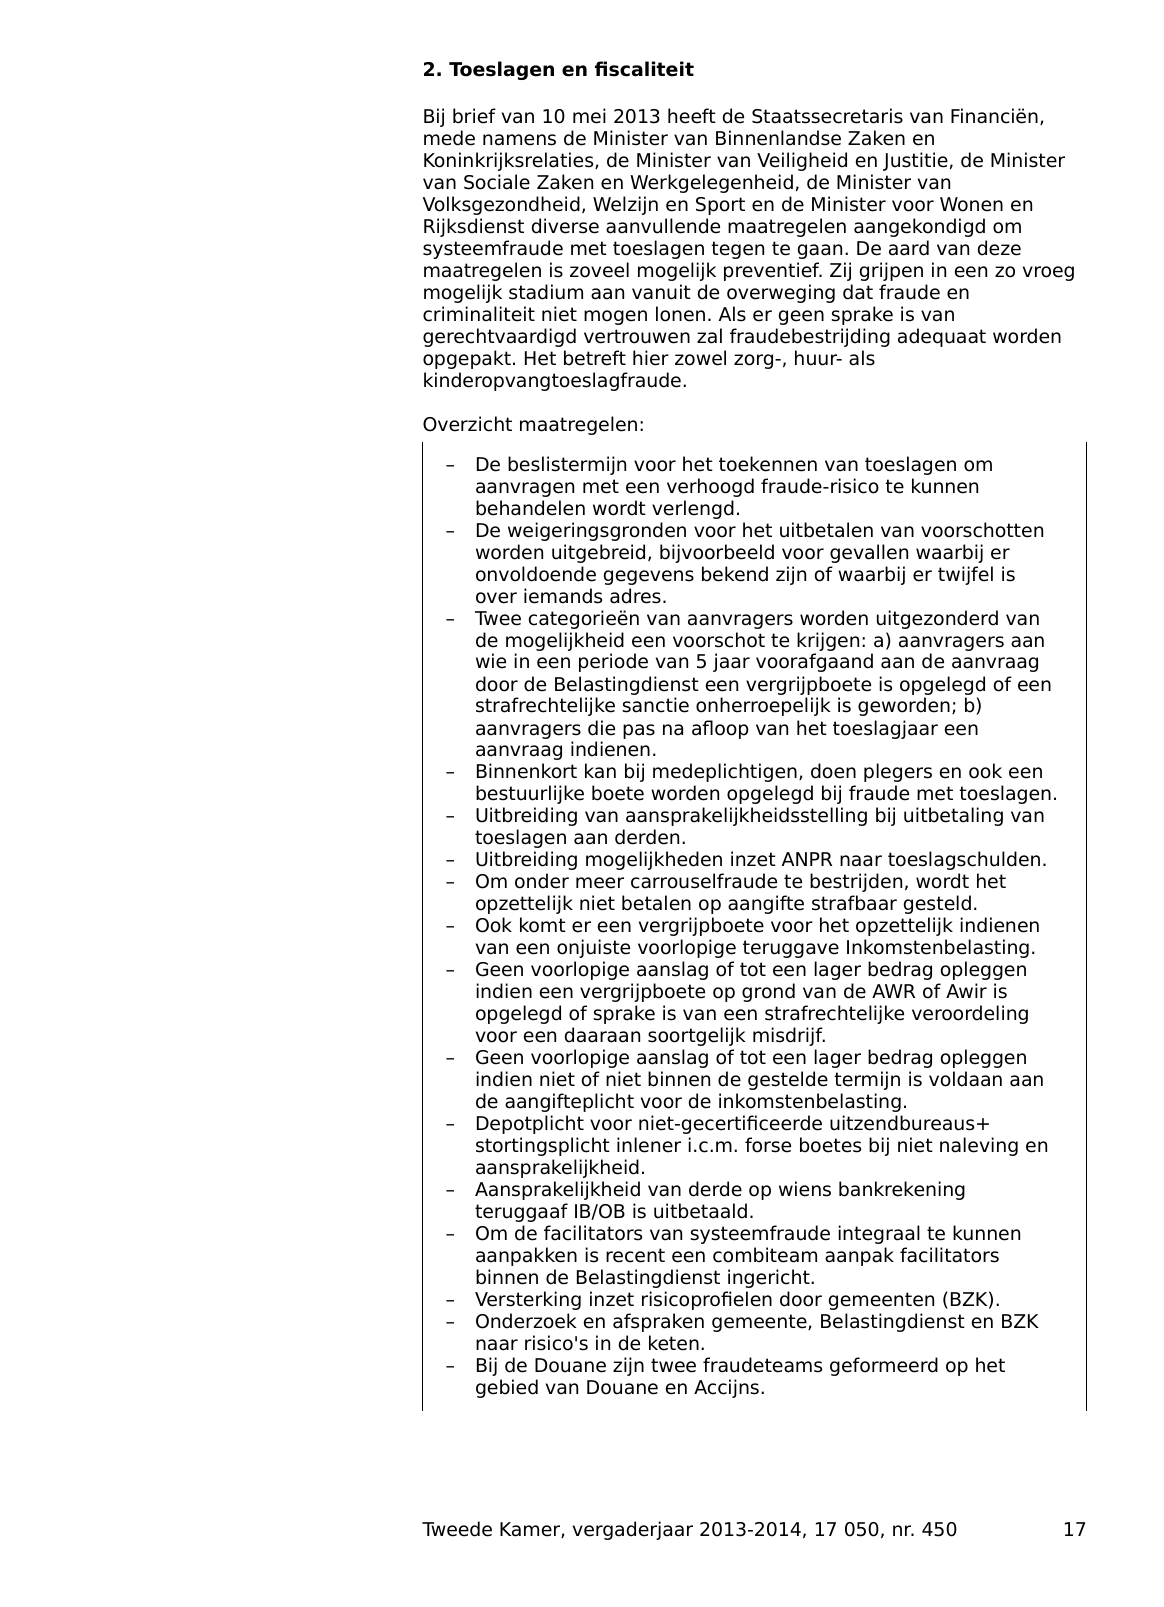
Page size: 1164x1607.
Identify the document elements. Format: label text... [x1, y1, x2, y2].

table_header – De beslistermijn voor het toekennen van toeslagen om aanvragen met een verhoogd fraude-risico te kunnen behandelen wordt verlengd. – De weigeringsgronden voor het uitbetalen van voorschotten worden uitgebreid, bijvoorbeeld voor gevallen waarbij er onvoldoende gegevens bekend zijn of waarbij er twijfel is over iemands adres. – Twee categorieën van aanvragers worden uitgezonderd van de mogelijkheid een voorschot te krijgen: a) aanvragers aan wie in een periode van 5 jaar voorafgaand aan de aanvraag door de Belastingdienst een vergrijpboete is opgelegd of een strafrechtelijke sanctie onherroepelijk is geworden; b) aanvragers die pas na afloop van het toeslagjaar een aanvraag indienen. – Binnenkort kan bij medeplichtigen, doen plegers en ook een bestuurlijke boete worden opgelegd bij fraude met toeslagen. – Uitbreiding van aansprakelijkheidsstelling bij uitbetaling van toeslagen aan derden. – Uitbreiding mogelijkheden inzet ANPR naar toeslagschulden. – Om onder meer carrouselfraude te bestrijden, wordt het opzettelijk niet betalen op aangifte strafbaar gesteld. – Ook komt er een vergrijpboete voor het opzettelijk indienen van een onjuiste voorlopige teruggave Inkomstenbelasting. – Geen voorlopige aanslag of tot een lager bedrag opleggen indien een vergrijpboete op grond van de AWR of Awir is opgelegd of sprake is van een strafrechtelijke veroordeling voor een daaraan soortgelijk misdrijf. – Geen voorlopige aanslag of tot een lager bedrag opleggen indien niet of niet binnen de gestelde termijn is voldaan aan de aangifteplicht voor de inkomstenbelasting. – Depotplicht voor niet-gecertificeerde uitzendbureaus+ stortingsplicht inlener i.c.m. forse boetes bij niet naleving en aansprakelijkheid. – Aansprakelijkheid van derde op wiens bankrekening teruggaaf IB/OB is uitbetaald. – Om de facilitators van systeemfraude integraal te kunnen aanpakken is recent een combiteam aanpak facilitators binnen de Belastingdienst ingericht. – Versterking inzet risicoprofielen door gemeenten (BZK). – Onderzoek en afspraken gemeente, Belastingdienst en BZK naar risico's in de keten. – Bij de Douane zijn twee fraudeteams geformeerd op het gebied van Douane en Accijns. [423, 442, 1086, 1411]
text Overzicht maatregelen: [422, 414, 1087, 436]
text Bij brief van 10 mei 2013 heeft de Staatssecretaris van Financiën, mede namens de Minister van Binnenlandse Zaken en Koninkrijksrelaties, de Minister van Veiligheid en Justitie, de Minister van Sociale Zaken en Werkgelegenheid, de Minister van Volksgezondheid, Welzijn en Sport en de Minister voor Wonen en Rijksdienst diverse aanvullende maatregelen aangekondigd om systeemfraude met toeslagen tegen te gaan. De aard van deze maatregelen is zoveel mogelijk preventief. Zij grijpen in een zo vroeg mogelijk stadium aan vanuit de overweging dat fraude en criminaliteit niet mogen lonen. Als er geen sprake is van gerechtvaardigd vertrouwen zal fraudebestrijding adequaat worden opgepakt. Het betreft hier zowel zorg-, huur- als kinderopvangtoeslagfraude. [422, 106, 1087, 392]
subtitle 2. Toeslagen en fiscaliteit [422, 59, 1087, 81]
